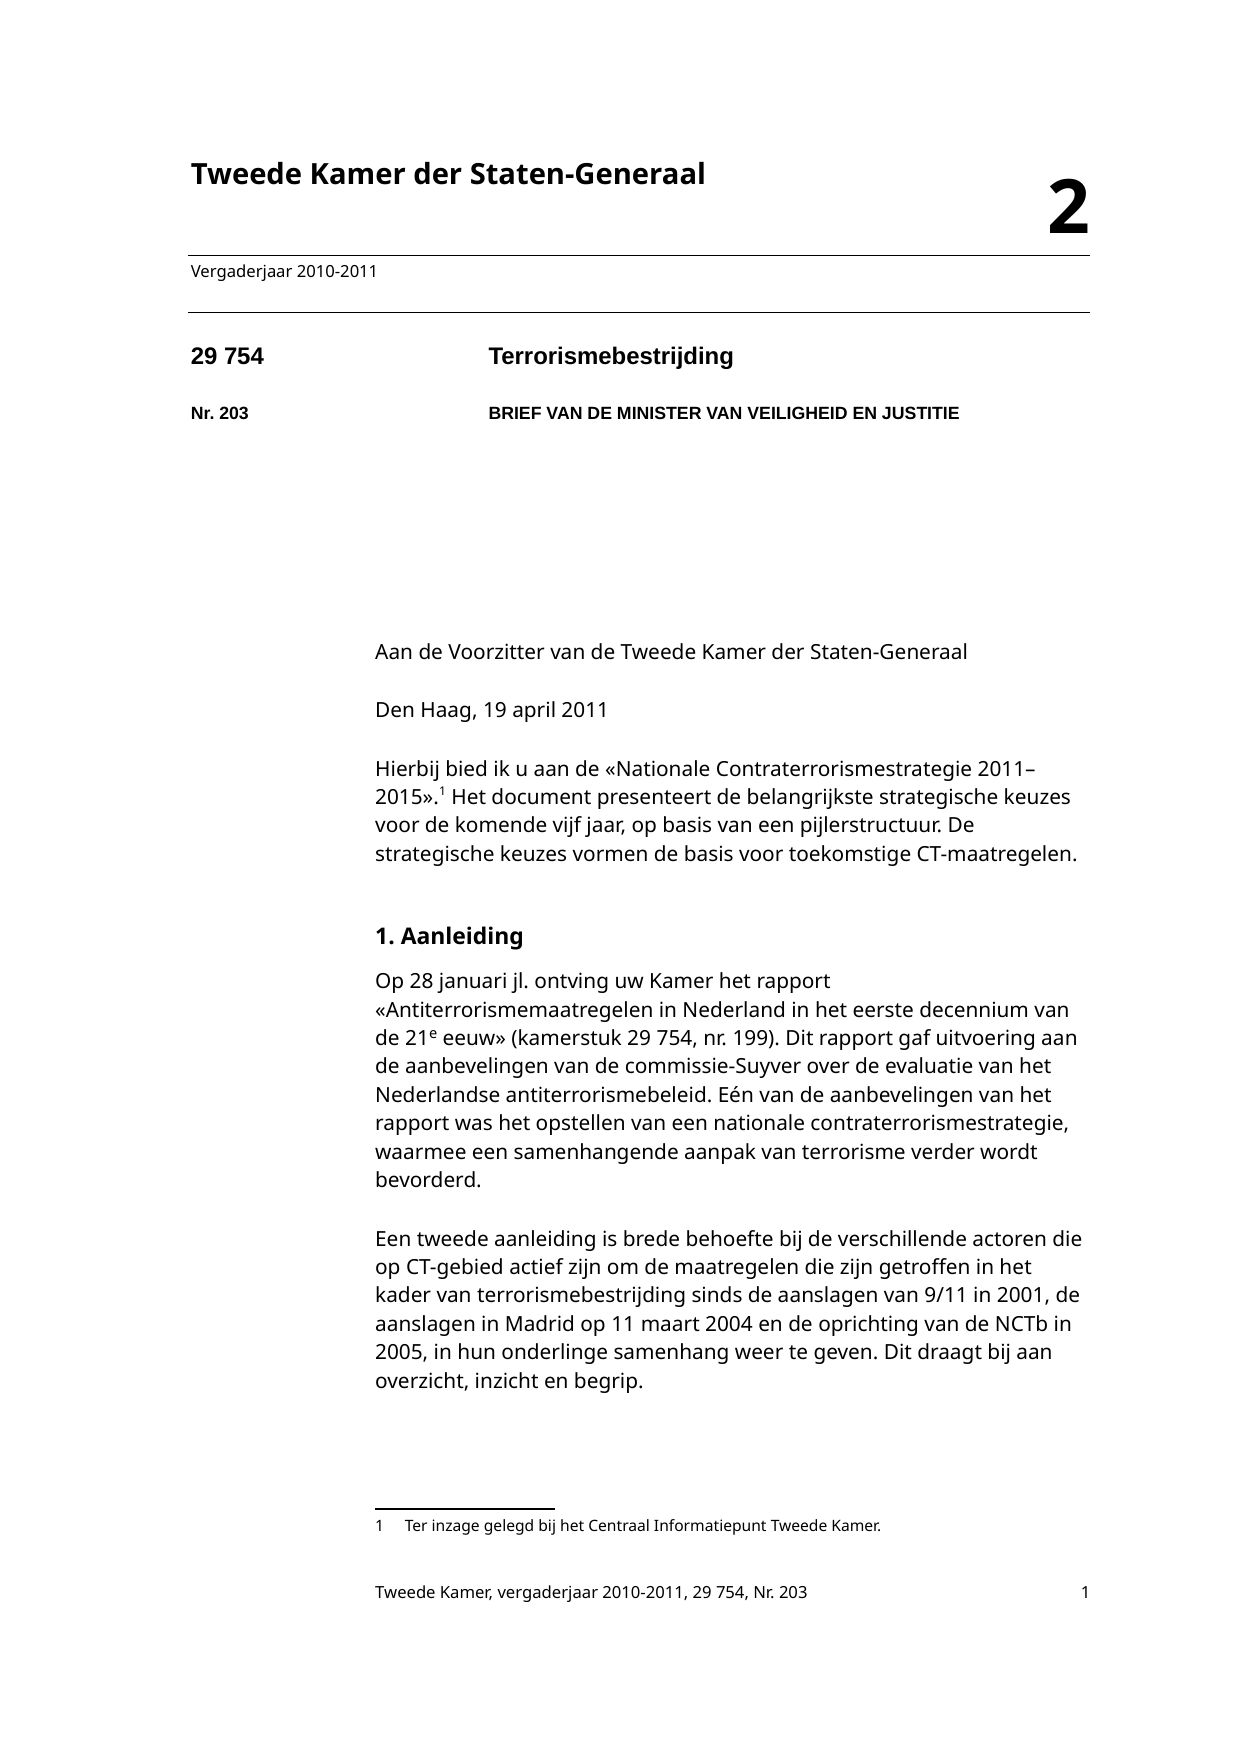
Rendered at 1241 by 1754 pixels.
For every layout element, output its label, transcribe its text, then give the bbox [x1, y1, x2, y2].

table_cell Terrorismebestrijding [485, 339, 1090, 399]
table_cell Nr. 203 [188, 399, 485, 518]
text Den Haag, 19 april 2011 [375, 695, 1090, 724]
table_cell [485, 256, 1090, 312]
subtitle 1. Aanleiding [375, 920, 1090, 951]
text Een tweede aanleiding is brede behoefte bij de verschillende actoren die op CT-gebied actief zijn om de maatregelen die zijn getroffen in het kader van terrorismebestrijding sinds de aanslagen van 9/11 in 2001, de aanslagen in Madrid op 11 maart 2004 en de oprichting van de NCTb in 2005, in hun onderlinge samenhang weer te geven. Dit draagt bij aan overzicht, inzicht en begrip. [375, 1224, 1090, 1394]
table_header 2 [910, 150, 1090, 255]
table_cell Vergaderjaar 2010-2011 [188, 256, 485, 312]
text Ter inzage gelegd bij het Centraal Informatiepunt Tweede Kamer. [375, 1508, 1090, 1536]
text Aan de Voorzitter van de Tweede Kamer der Staten-Generaal [375, 637, 1090, 665]
table_cell [485, 313, 1090, 339]
table_cell 29 754 [188, 339, 485, 399]
table_cell [188, 313, 485, 339]
text Op 28 januari jl. ontving uw Kamer het rapport «Antiterrorismemaatregelen in Nederland in het eerste decennium van de 21e eeuw» (kamerstuk 29 754, nr. 199). Dit rapport gaf uitvoering aan de aanbevelingen van de commissie-Suyver over de evaluatie van het Nederlandse antiterrorismebeleid. Eén van de aanbevelingen van het rapport was het opstellen van een nationale contraterrorismestrategie, waarmee een samenhangende aanpak van terrorisme verder wordt bevorderd. [375, 966, 1090, 1194]
table_header Tweede Kamer der Staten-Generaal [188, 150, 909, 255]
text Hierbij bied ik u aan de «Nationale Contraterrorismestrategie 2011–2015». Het document presenteert de belangrijkste strategische keuzes voor de komende vijf jaar, op basis van een pijlerstructuur. De strategische keuzes vormen de basis voor toekomstige CT-maatregelen. [375, 754, 1090, 867]
table_cell BRIEF VAN DE MINISTER VAN VEILIGHEID EN JUSTITIE [485, 399, 1090, 518]
